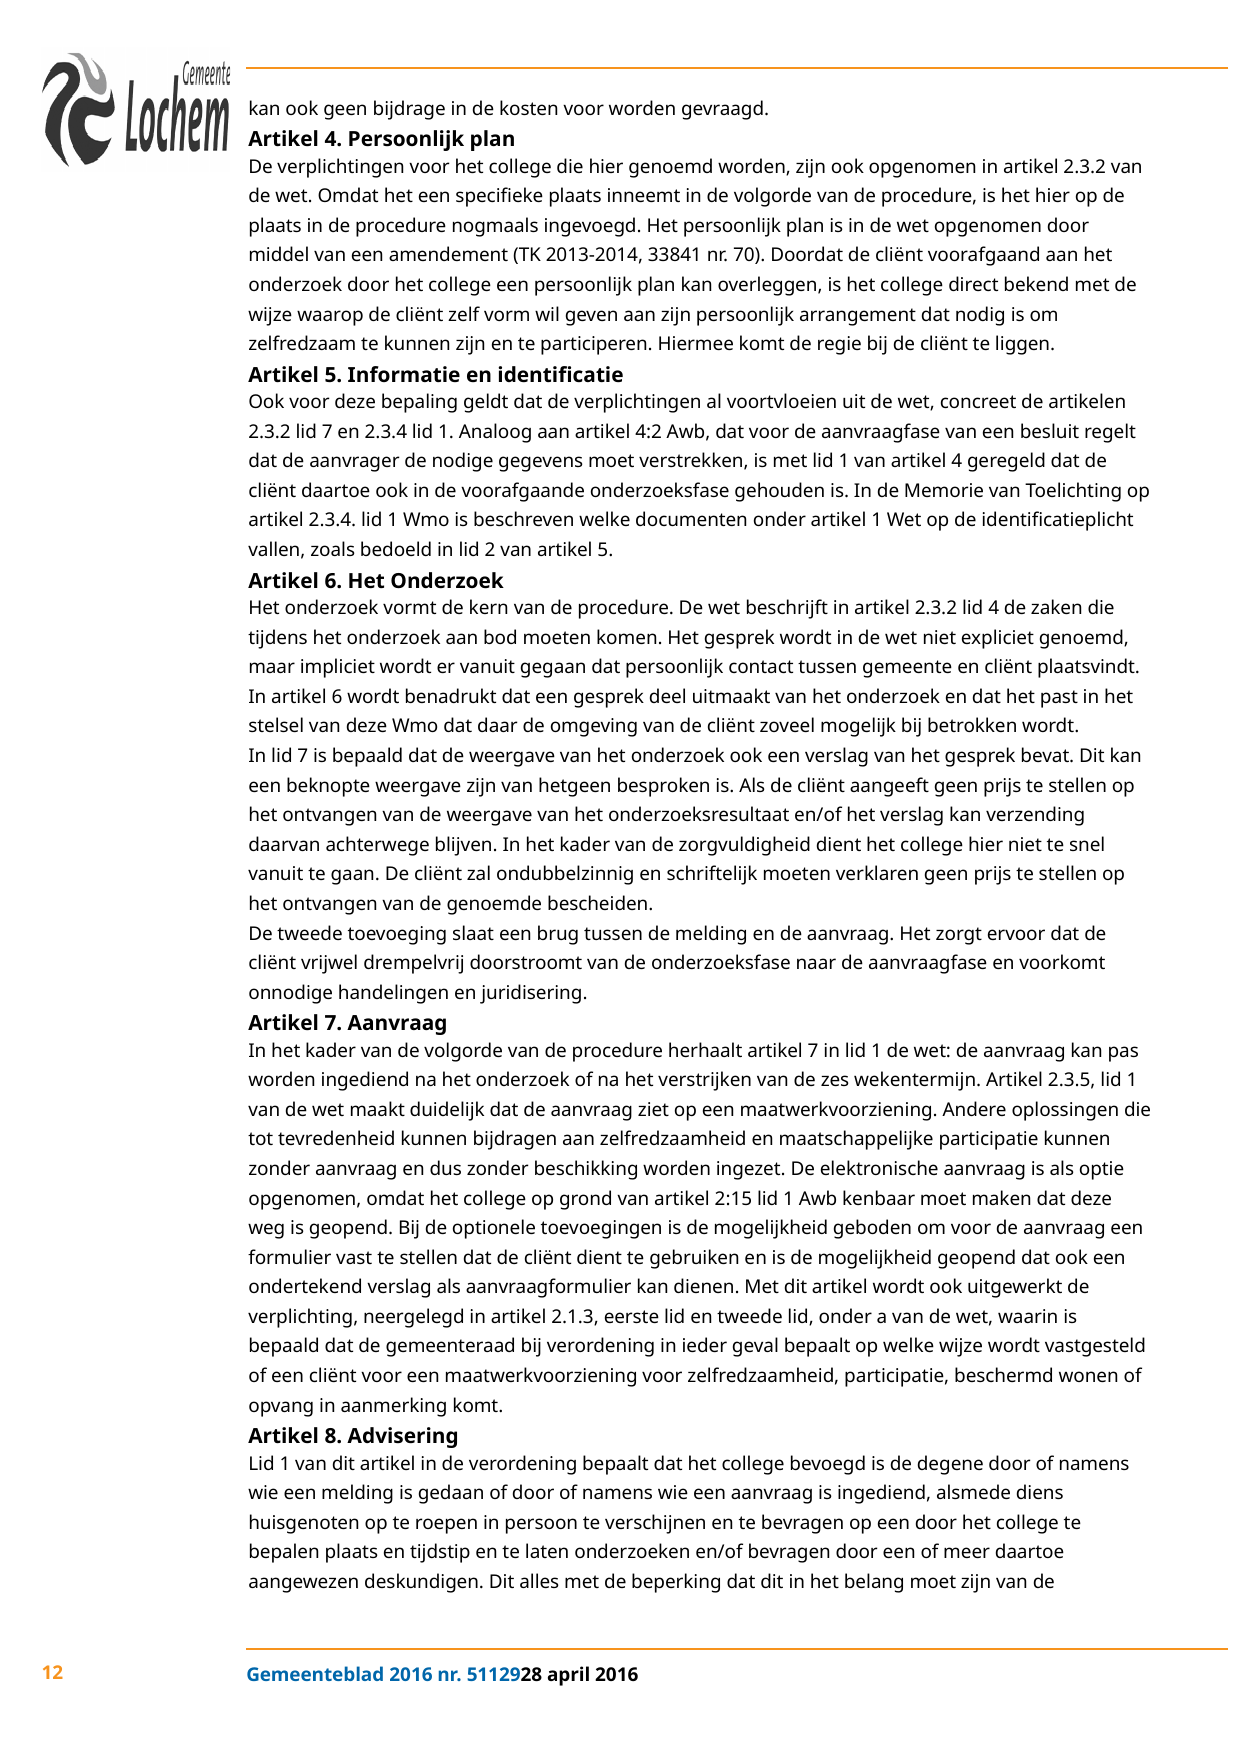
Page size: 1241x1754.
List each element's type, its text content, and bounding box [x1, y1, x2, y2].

text kan ook geen bijdrage in de kosten voor worden gevraagd. [248, 95, 1152, 121]
text Het onderzoek vormt de kern van de procedure. De wet beschrijft in artikel 2.3.2 lid 4 de zaken die tijdens het onderzoek aan bod moeten komen. Het gesprek wordt in de wet niet expliciet genoemd, maar impliciet wordt er vanuit gegaan dat persoonlijk contact tussen gemeente en cliënt plaatsvindt. In artikel 6 wordt benadrukt dat een gesprek deel uitmaakt van het onderzoek en dat het past in het stelsel van deze Wmo dat daar de omgeving van de cliënt zoveel mogelijk bij betrokken wordt. [248, 594, 1152, 738]
text Artikel 8. Advisering [248, 1421, 1152, 1450]
text De tweede toevoeging slaat een brug tussen de melding en de aanvraag. Het zorgt ervoor dat de cliënt vrijwel drempelvrij doorstroomt van de onderzoeksfase naar de aanvraagfase en voorkomt onnodige handelingen en juridisering. [248, 920, 1152, 1004]
text Lid 1 van dit artikel in de verordening bepaalt dat het college bevoegd is de degene door of namens wie een melding is gedaan of door of namens wie een aanvraag is ingediend, alsmede diens huisgenoten op te roepen in persoon te verschijnen en te bevragen op een door het college te bepalen plaats en tijdstip en te laten onderzoeken en/of bevragen door een of meer daartoe aangewezen deskundigen. Dit alles met de beperking dat dit in het belang moet zijn van de [248, 1450, 1152, 1594]
text In lid 7 is bepaald dat de weergave van het onderzoek ook een verslag van het gesprek bevat. Dit kan een beknopte weergave zijn van hetgeen besproken is. Als de cliënt aangeeft geen prijs te stellen op het ontvangen van de weergave van het onderzoeksresultaat en/of het verslag kan verzending daarvan achterwege blijven. In het kader van de zorgvuldigheid dient het college hier niet te snel [248, 742, 1152, 857]
text In het kader van de volgorde van de procedure herhaalt artikel 7 in lid 1 de wet: de aanvraag kan pas worden ingediend na het onderzoek of na het verstrijken van de zes wekentermijn. Artikel 2.3.5, lid 1 van de wet maakt duidelijk dat de aanvraag ziet op een maatwerkvoorziening. Andere oplossingen die tot tevredenheid kunnen bijdragen aan zelfredzaamheid en maatschappelijke participatie kunnen zonder aanvraag en dus zonder beschikking worden ingezet. De elektronische aanvraag is als optie opgenomen, omdat het college op grond van artikel 2:15 lid 1 Awb kenbaar moet maken dat deze weg is geopend. Bij de optionele toevoegingen is de mogelijkheid geboden om voor de aanvraag een formulier vast te stellen dat de cliënt dient te gebruiken en is de mogelijkheid geopend dat ook een ondertekend verslag als aanvraagformulier kan dienen. Met dit artikel wordt ook uitgewerkt de verplichting, neergelegd in artikel 2.1.3, eerste lid en tweede lid, onder a van de wet, waarin is bepaald dat de gemeenteraad bij verordening in ieder geval bepaalt op welke wijze wordt vastgesteld of een cliënt voor een maatwerkvoorziening voor zelfredzaamheid, participatie, beschermd wonen of opvang in aanmerking komt. [248, 1037, 1152, 1418]
text Artikel 5. Informatie en identificatie [248, 360, 1152, 388]
text vanuit te gaan. De cliënt zal ondubbelzinnig en schriftelijk moeten verklaren geen prijs te stellen op het ontvangen van de genoemde bescheiden. [248, 861, 1152, 916]
text De verplichtingen voor het college die hier genoemd worden, zijn ook opgenomen in artikel 2.3.2 van de wet. Omdat het een specifieke plaats inneemt in de volgorde van de procedure, is het hier op de plaats in de procedure nogmaals ingevoegd. Het persoonlijk plan is in de wet opgenomen door middel van een amendement (TK 2013-2014, 33841 nr. 70). Doordat de cliënt voorafgaand aan het onderzoek door het college een persoonlijk plan kan overleggen, is het college direct bekend met de wijze waarop de cliënt zelf vorm wil geven aan zijn persoonlijk arrangement dat nodig is om zelfredzaam te kunnen zijn en te participeren. Hiermee komt de regie bij de cliënt te liggen. [248, 153, 1152, 356]
text Artikel 7. Aanvraag [248, 1008, 1152, 1037]
text Ook voor deze bepaling geldt dat de verplichtingen al voortvloeien uit de wet, concreet de artikelen [248, 388, 1152, 414]
text Artikel 4. Persoonlijk plan [248, 124, 1152, 153]
text Artikel 6. Het Onderzoek [248, 566, 1152, 594]
text 2.3.2 lid 7 en 2.3.4 lid 1. Analoog aan artikel 4:2 Awb, dat voor de aanvraagfase van een besluit regelt dat de aanvrager de nodige gegevens moet verstrekken, is met lid 1 van artikel 4 geregeld dat de cliënt daartoe ook in de voorafgaande onderzoeksfase gehouden is. In de Memorie van Toelichting op artikel 2.3.4. lid 1 Wmo is beschreven welke documenten onder artikel 1 Wet op de identificatieplicht vallen, zoals bedoeld in lid 2 van artikel 5. [248, 418, 1152, 562]
picture [41, 47, 231, 172]
